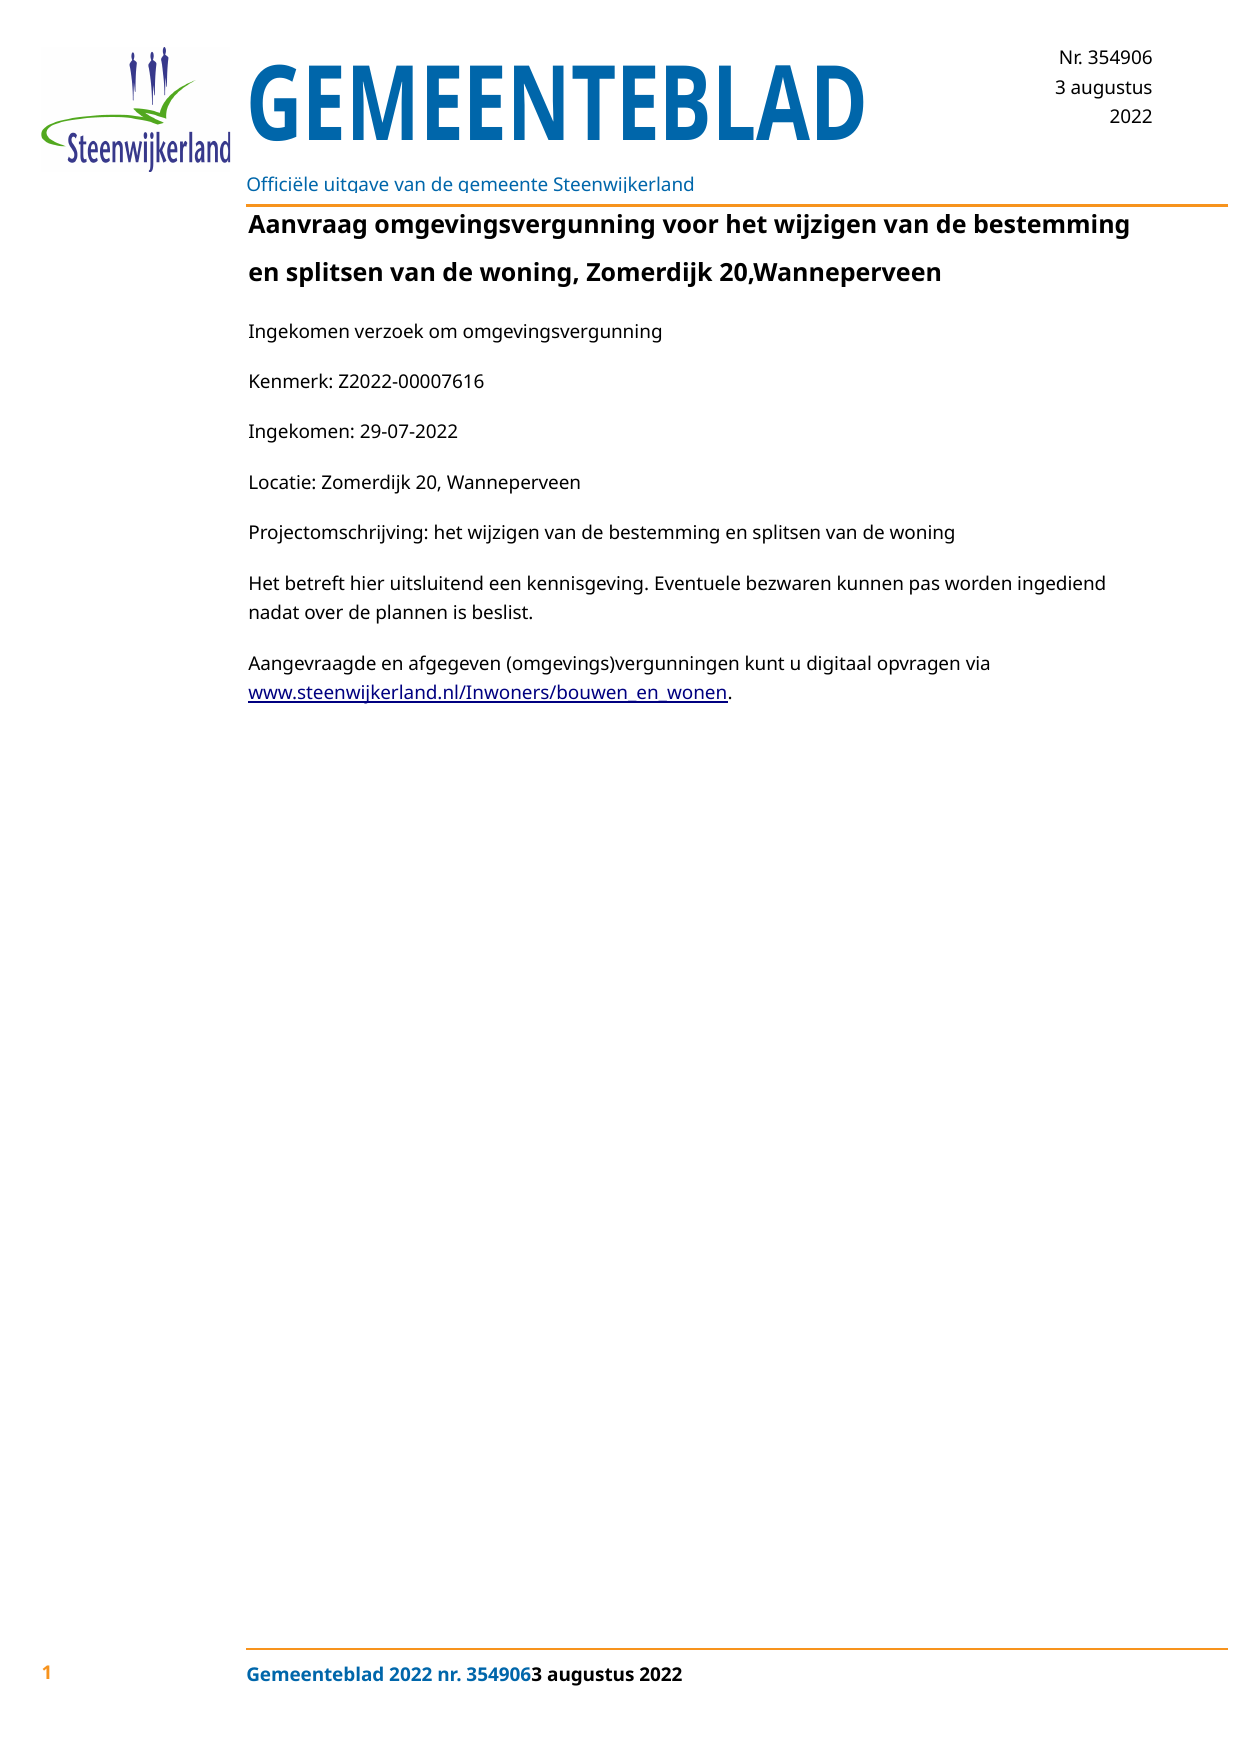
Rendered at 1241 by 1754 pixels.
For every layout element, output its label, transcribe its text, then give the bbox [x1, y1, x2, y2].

picture [41, 47, 231, 172]
text Locatie: Zomerdijk 20, Wanneperveen [248, 469, 1152, 495]
text Aanvraag omgevingsvergunning voor het wijzigen van de bestemming en splitsen van de woning, Zomerdijk 20,Wanneperveen [248, 207, 1152, 288]
text Kenmerk: Z2022-00007616 [248, 368, 1152, 394]
text Het betreft hier uitsluitend een kennisgeving. Eventuele bezwaren kunnen pas worden ingediend nadat over de plannen is beslist. [248, 570, 1152, 625]
text Aangevraagde en afgegeven (omgevings)vergunningen kunt u digitaal opvragen via www.steenwijkerland.nl/Inwoners/bouwen_en_wonen. [248, 650, 1152, 705]
text Projectomschrijving: het wijzigen van de bestemming en splitsen van de woning [248, 519, 1152, 545]
text Ingekomen: 29-07-2022 [248, 419, 1152, 444]
text Ingekomen verzoek om omgevingsvergunning [248, 318, 1152, 344]
